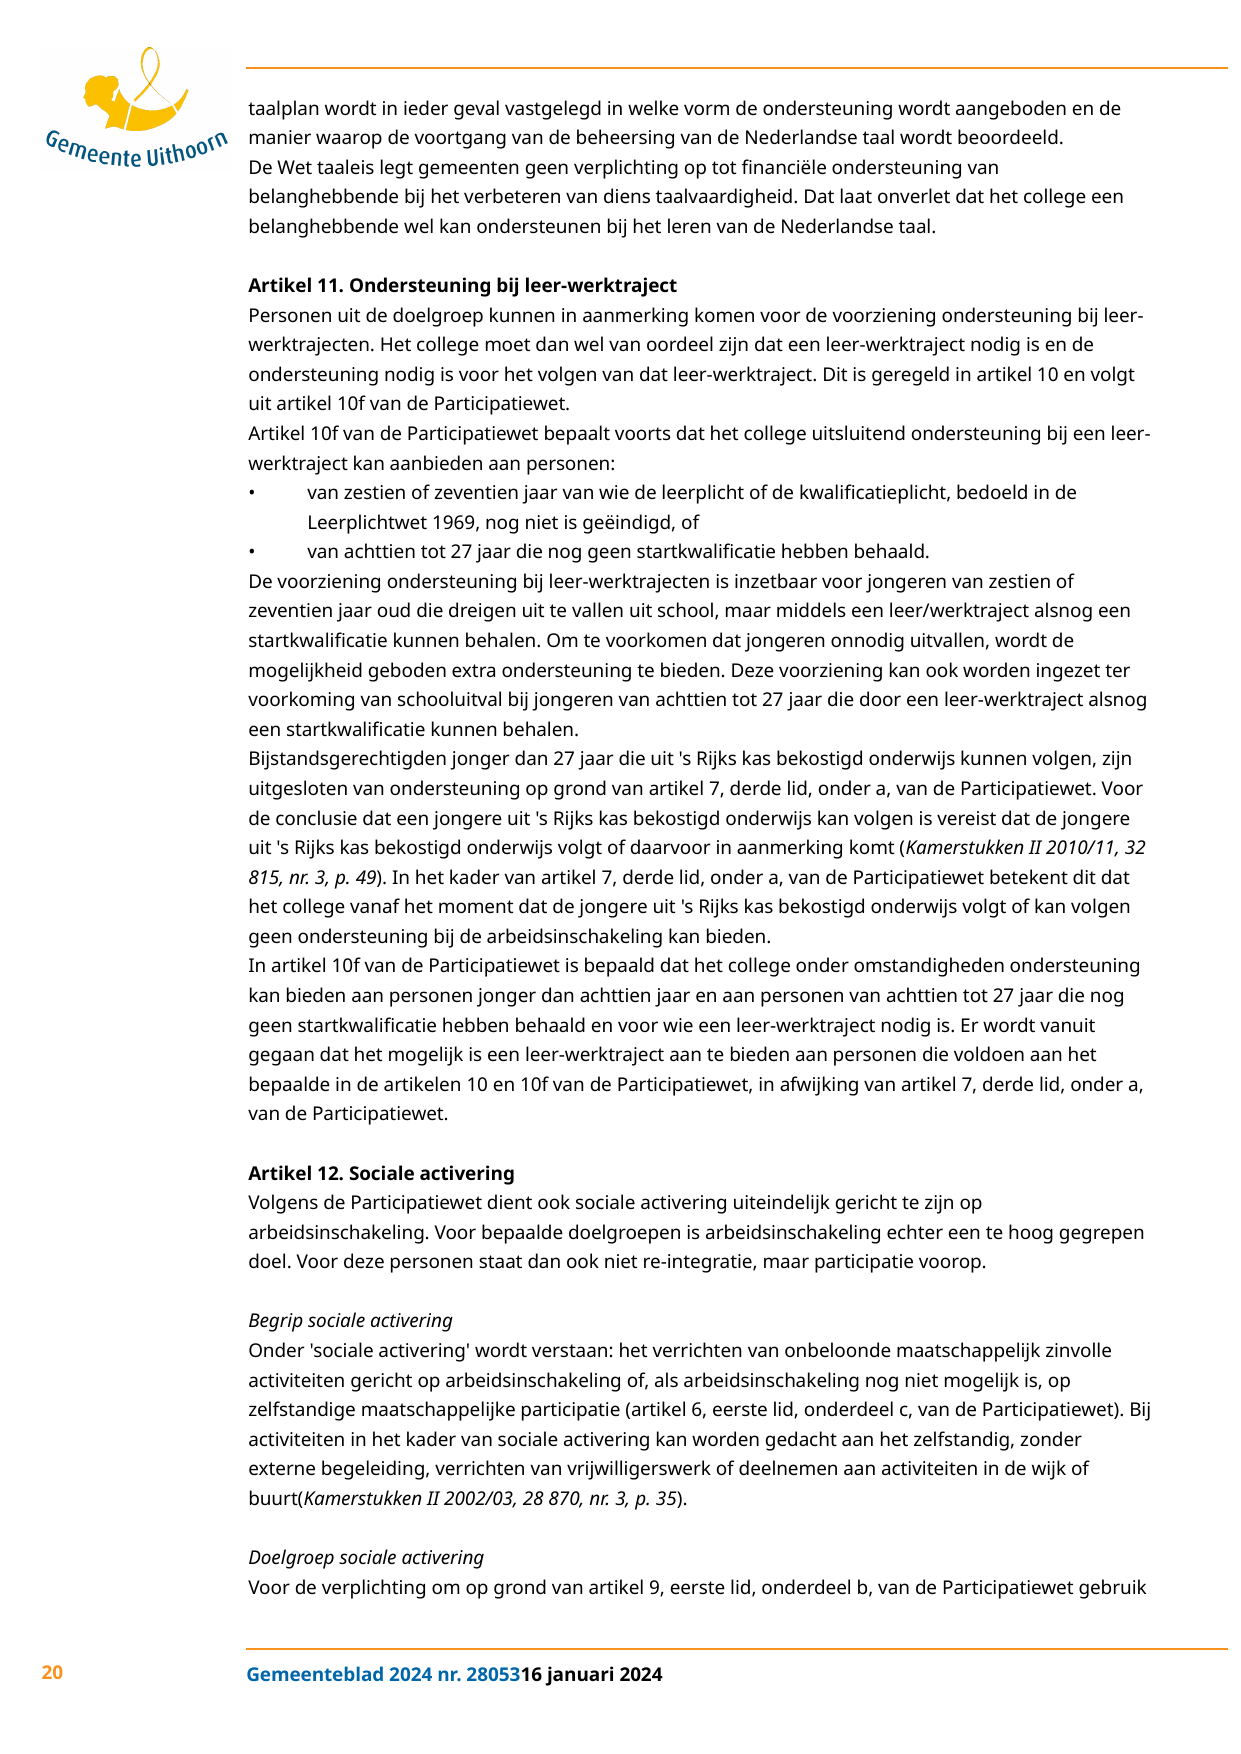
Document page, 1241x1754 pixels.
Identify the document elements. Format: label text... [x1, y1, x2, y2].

text Artikel 12. Sociale activering [248, 1160, 1152, 1186]
text Bijstandsgerechtigden jonger dan 27 jaar die uit 's Rijks kas bekostigd onderwijs kunnen volgen, zijn uitgesloten van ondersteuning op grond van artikel 7, derde lid, onder a, van de Participatiewet. Voor de conclusie dat een jongere uit 's Rijks kas bekostigd onderwijs kan volgen is vereist dat de jongere uit 's Rijks kas bekostigd onderwijs volgt of daarvoor in aanmerking komt (Kamerstukken II 2010/11, 32 815, nr. 3, p. 49). In het kader van artikel 7, derde lid, onder a, van de Participatiewet betekent dit dat het college vanaf het moment dat de jongere uit 's Rijks kas bekostigd onderwijs volgt of kan volgen geen ondersteuning bij de arbeidsinschakeling kan bieden. [248, 746, 1152, 949]
picture [41, 47, 231, 172]
text De voorziening ondersteuning bij leer-werktrajecten is inzetbaar voor jongeren van zestien of zeventien jaar oud die dreigen uit te vallen uit school, maar middels een leer/werktraject alsnog een startkwalificatie kunnen behalen. Om te voorkomen dat jongeren onnodig uitvallen, wordt de mogelijkheid geboden extra ondersteuning te bieden. Deze voorziening kan ook worden ingezet ter voorkoming van schooluitval bij jongeren van achttien tot 27 jaar die door een leer-werktraject alsnog een startkwalificatie kunnen behalen. [248, 568, 1152, 742]
text Volgens de Participatiewet dient ook sociale activering uiteindelijk gericht te zijn op arbeidsinschakeling. Voor bepaalde doelgroepen is arbeidsinschakeling echter een te hoog gegrepen doel. Voor deze personen staat dan ook niet re-integratie, maar participatie voorop. [248, 1189, 1152, 1274]
text Artikel 10f van de Participatiewet bepaalt voorts dat het college uitsluitend ondersteuning bij een leer-werktraject kan aanbieden aan personen: [248, 420, 1152, 476]
text Onder 'sociale activering' wordt verstaan: het verrichten van onbeloonde maatschappelijk zinvolle activiteiten gericht op arbeidsinschakeling of, als arbeidsinschakeling nog niet mogelijk is, op zelfstandige maatschappelijke participatie (artikel 6, eerste lid, onderdeel c, van de Participatiewet). Bij activiteiten in het kader van sociale activering kan worden gedacht aan het zelfstandig, zonder externe begeleiding, verrichten van vrijwilligerswerk of deelnemen aan activiteiten in de wijk of buurt(Kamerstukken II 2002/03, 28 870, nr. 3, p. 35). [248, 1337, 1152, 1511]
text Begrip sociale activering [248, 1308, 1152, 1333]
text Personen uit de doelgroep kunnen in aanmerking komen voor de voorziening ondersteuning bij leer-werktrajecten. Het college moet dan wel van oordeel zijn dat een leer-werktraject nodig is en de ondersteuning nodig is voor het volgen van dat leer-werktraject. Dit is geregeld in artikel 10 en volgt uit artikel 10f van de Participatiewet. [248, 302, 1152, 416]
text In artikel 10f van de Participatiewet is bepaald dat het college onder omstandigheden ondersteuning kan bieden aan personen jonger dan achttien jaar en aan personen van achttien tot 27 jaar die nog geen startkwalificatie hebben behaald en voor wie een leer-werktraject nodig is. Er wordt vanuit gegaan dat het mogelijk is een leer-werktraject aan te bieden aan personen die voldoen aan het bepaalde in de artikelen 10 en 10f van de Participatiewet, in afwijking van artikel 7, derde lid, onder a, van de Participatiewet. [248, 953, 1152, 1126]
list van zestien of zeventien jaar van wie de leerplicht of de kwalificatieplicht, bedoeld in de Leerplichtwet 1969, nog niet is geëindigd, of [248, 479, 1152, 535]
list van achttien tot 27 jaar die nog geen startkwalificatie hebben behaald. [248, 538, 1152, 564]
text Voor de verplichting om op grond van artikel 9, eerste lid, onderdeel b, van de Participatiewet gebruik [248, 1574, 1152, 1600]
text Doelgroep sociale activering [248, 1544, 1152, 1570]
text De Wet taaleis legt gemeenten geen verplichting op tot financiële ondersteuning van belanghebbende bij het verbeteren van diens taalvaardigheid. Dat laat onverlet dat het college een belanghebbende wel kan ondersteunen bij het leren van de Nederlandse taal. [248, 154, 1152, 239]
text taalplan wordt in ieder geval vastgelegd in welke vorm de ondersteuning wordt aangeboden en de manier waarop de voortgang van de beheersing van de Nederlandse taal wordt beoordeeld. [248, 95, 1152, 150]
text Artikel 11. Ondersteuning bij leer-werktraject [248, 272, 1152, 298]
